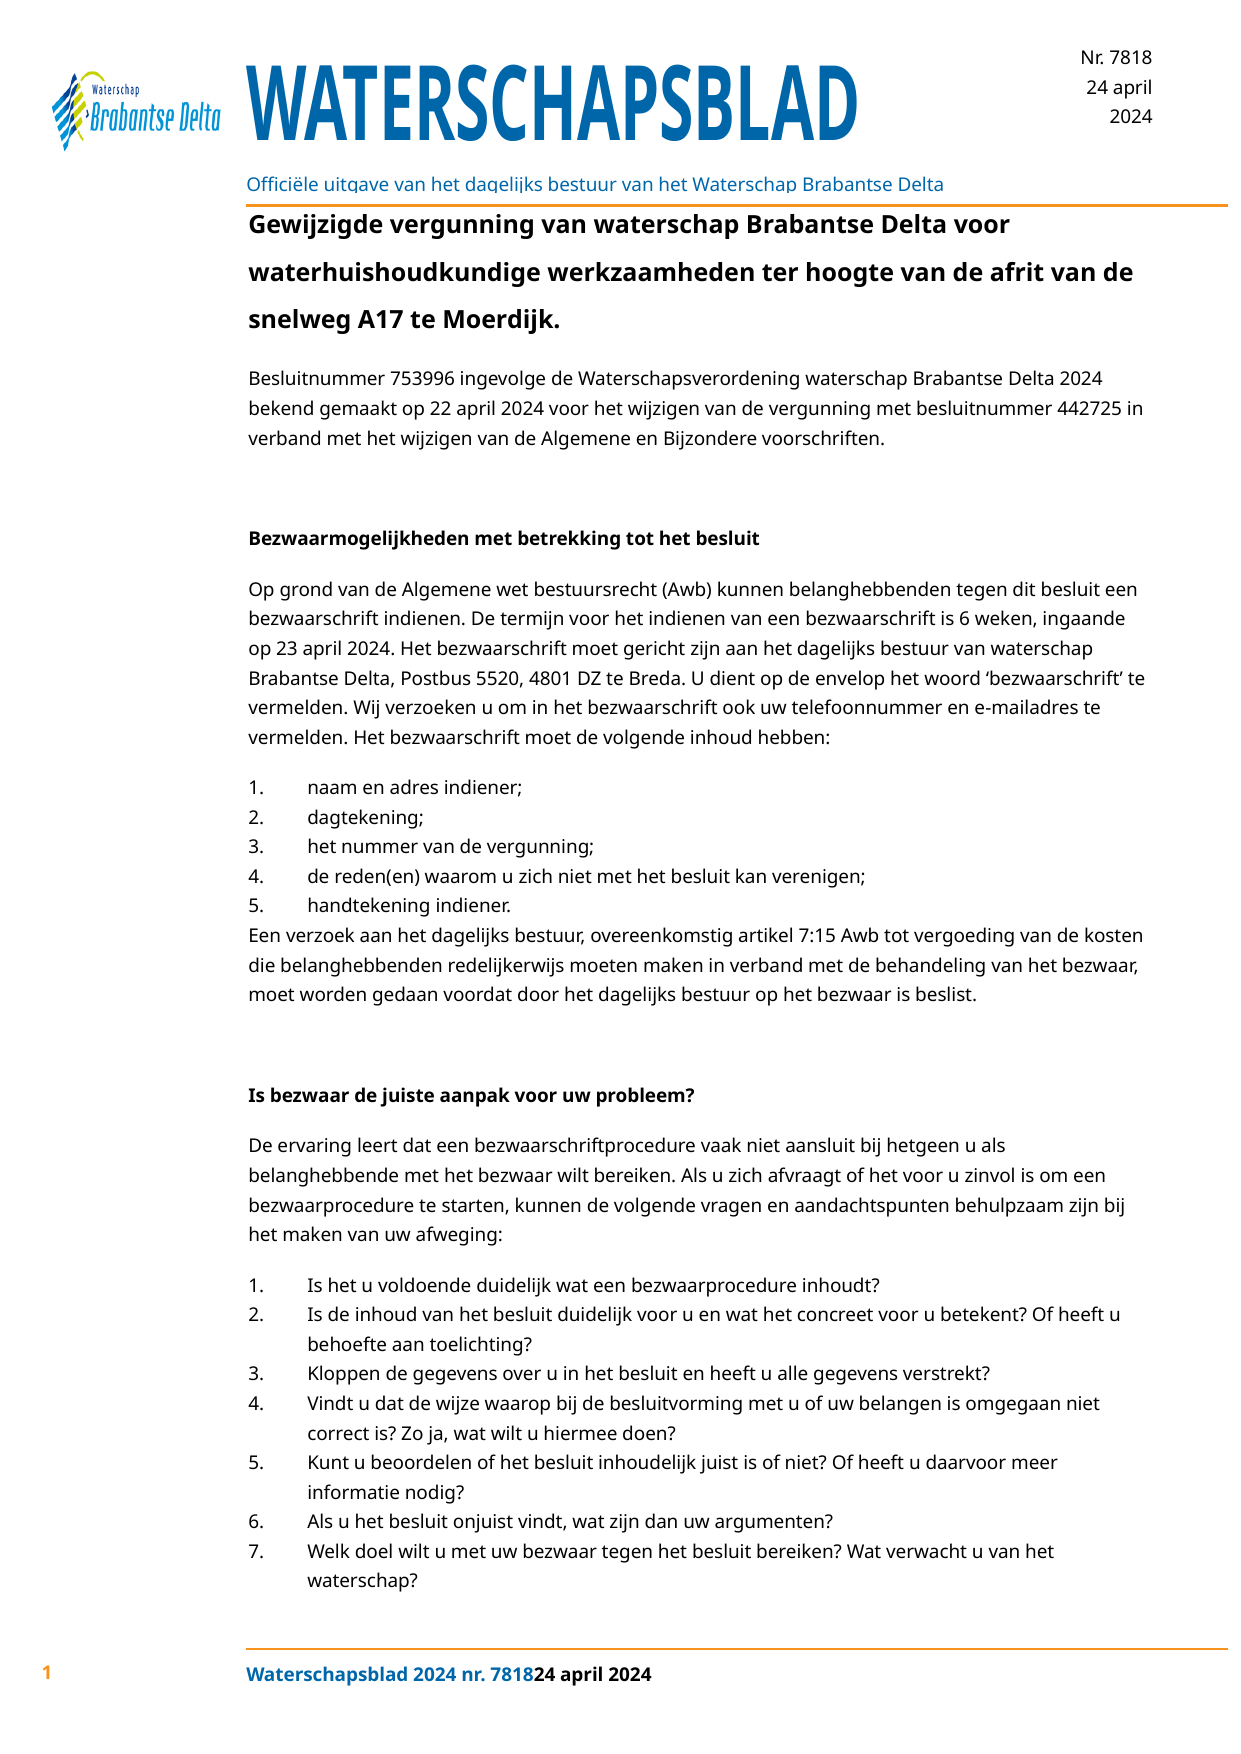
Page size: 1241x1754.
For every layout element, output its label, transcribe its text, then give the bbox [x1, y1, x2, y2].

text Is bezwaar de juiste aanpak voor uw probleem? [248, 1082, 1152, 1108]
text De ervaring leert dat een bezwaarschriftprocedure vaak niet aansluit bij hetgeen u als belanghebbende met het bezwaar wilt bereiken. Als u zich afvraagt of het voor u zinvol is om een bezwaarprocedure te starten, kunnen de volgende vragen en aandachtspunten behulpzaam zijn bij het maken van uw afweging: [248, 1133, 1152, 1247]
list naam en adres indiener; [248, 774, 1152, 800]
list Vindt u dat de wijze waarop bij de besluitvorming met u of uw belangen is omgegaan niet correct is? Zo ja, wat wilt u hiermee doen? [248, 1390, 1152, 1445]
picture [41, 47, 231, 172]
text Gewijzigde vergunning van waterschap Brabantse Delta voor waterhuishoudkundige werkzaamheden ter hoogte van de afrit van de snelweg A17 te Moerdijk. [248, 207, 1152, 336]
list Is het u voldoende duidelijk wat een bezwaarprocedure inhoudt? [248, 1272, 1152, 1297]
list handtekening indiener. [248, 893, 1152, 918]
list Als u het besluit onjuist vindt, wat zijn dan uw argumenten? [248, 1508, 1152, 1534]
list de reden(en) waarom u zich niet met het besluit kan verenigen; [248, 863, 1152, 889]
list het nummer van de vergunning; [248, 833, 1152, 859]
text Besluitnummer 753996 ingevolge de Waterschapsverordening waterschap Brabantse Delta 2024 bekend gemaakt op 22 april 2024 voor het wijzigen van de vergunning met besluitnummer 442725 in verband met het wijzigen van de Algemene en Bijzondere voorschriften. [248, 366, 1152, 450]
text Een verzoek aan het dagelijks bestuur, overeenkomstig artikel 7:15 Awb tot vergoeding van de kosten die belanghebbenden redelijkerwijs moeten maken in verband met de behandeling van het bezwaar, moet worden gedaan voordat door het dagelijks bestuur op het bezwaar is beslist. [248, 922, 1152, 1007]
list Kloppen de gegevens over u in het besluit en heeft u alle gegevens verstrekt? [248, 1361, 1152, 1386]
text Bezwaarmogelijkheden met betrekking tot het besluit [248, 526, 1152, 551]
list Welk doel wilt u met uw bezwaar tegen het besluit bereiken? Wat verwacht u van het waterschap? [248, 1538, 1152, 1593]
list Is de inhoud van het besluit duidelijk voor u en wat het concreet voor u betekent? Of heeft u behoefte aan toelichting? [248, 1301, 1152, 1357]
list Kunt u beoordelen of het besluit inhoudelijk juist is of niet? Of heeft u daarvoor meer informatie nodig? [248, 1449, 1152, 1504]
list dagtekening; [248, 804, 1152, 829]
text Op grond van de Algemene wet bestuursrecht (Awb) kunnen belanghebbenden tegen dit besluit een bezwaarschrift indienen. De termijn voor het indienen van een bezwaarschrift is 6 weken, ingaande op 23 april 2024. Het bezwaarschrift moet gericht zijn aan het dagelijks bestuur van waterschap Brabantse Delta, Postbus 5520, 4801 DZ te Breda. U dient op de envelop het woord ‘bezwaarschrift’ te vermelden. Wij verzoeken u om in het bezwaarschrift ook uw telefoonnummer en e‑mailadres te vermelden. Het bezwaarschrift moet de volgende inhoud hebben: [248, 576, 1152, 749]
